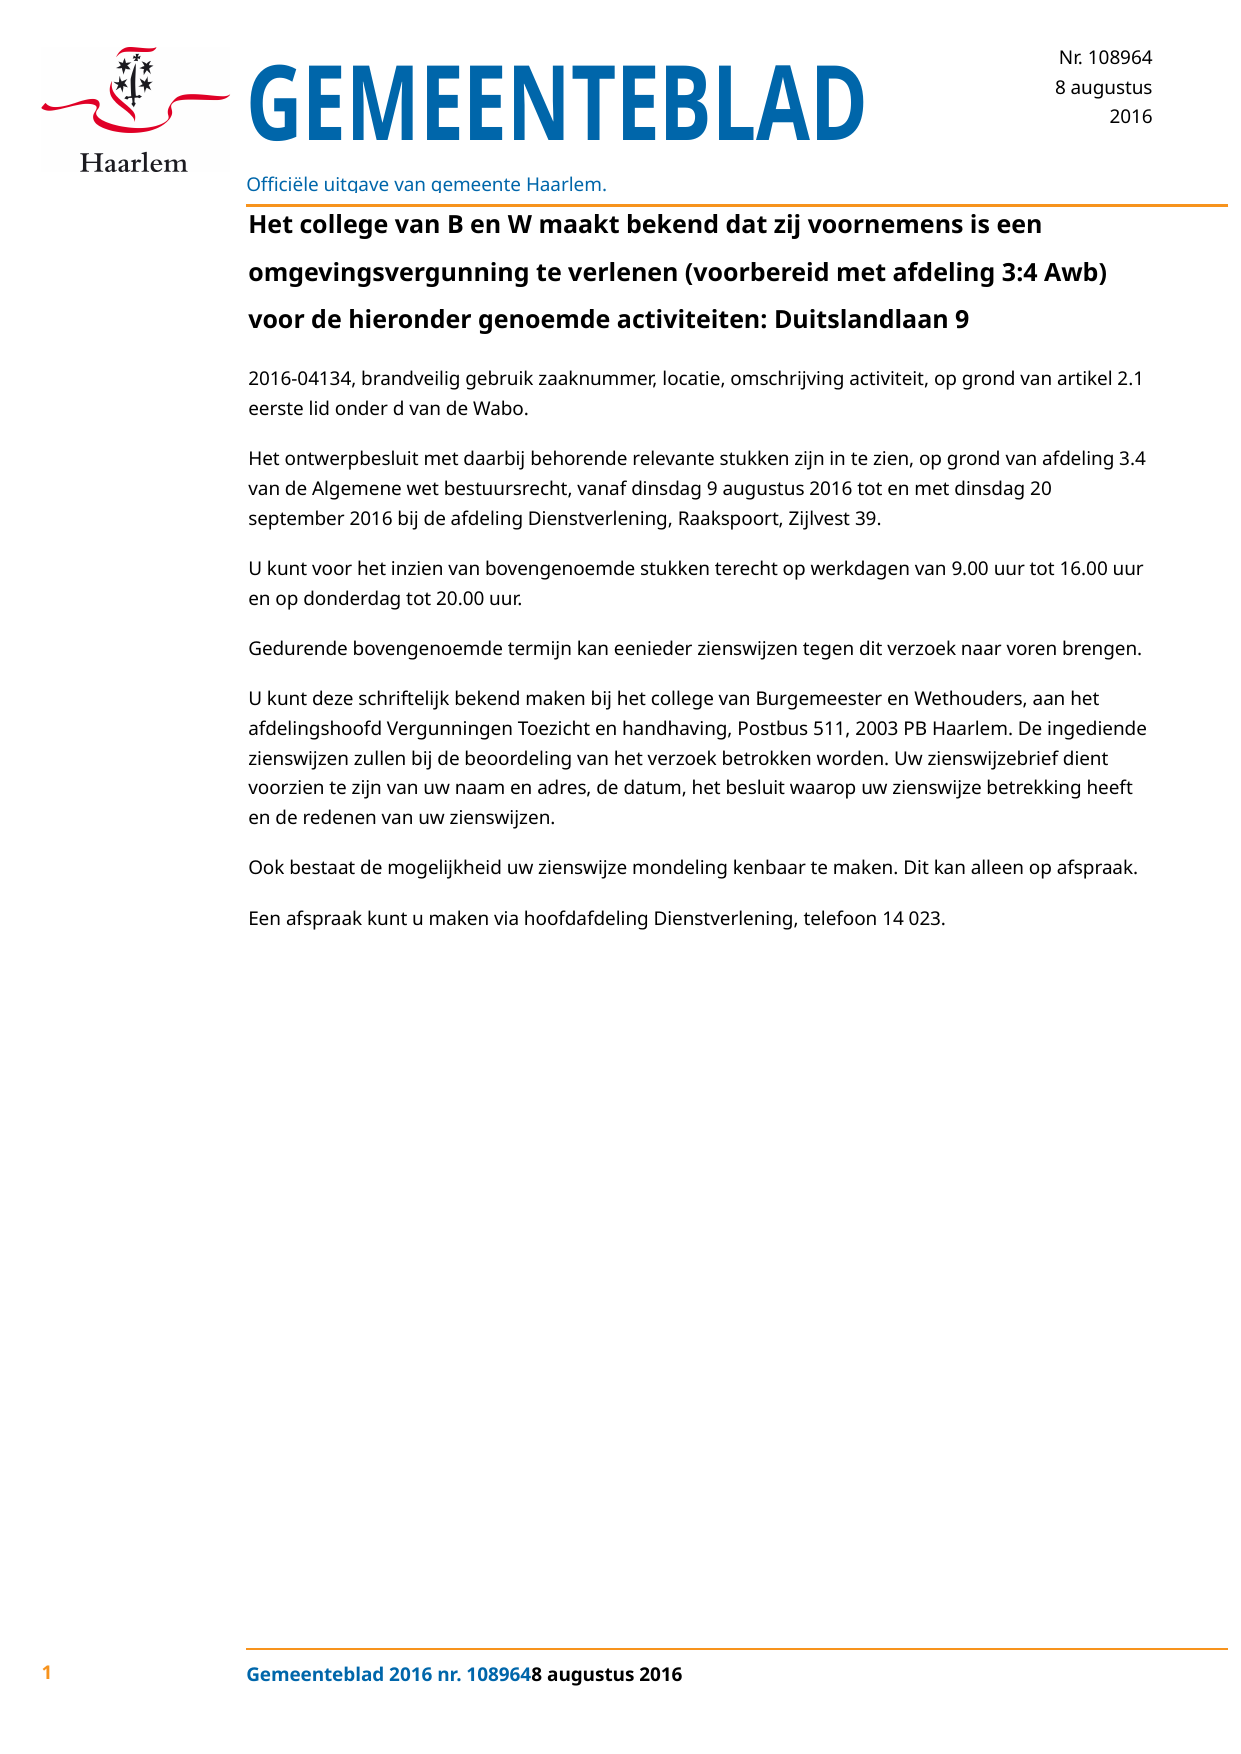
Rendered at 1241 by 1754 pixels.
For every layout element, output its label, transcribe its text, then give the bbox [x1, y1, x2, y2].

text Het college van B en W maakt bekend dat zij voornemens is een omgevingsvergunning te verlenen (voorbereid met afdeling 3:4 Awb) voor de hieronder genoemde activiteiten: Duitslandlaan 9 [248, 207, 1152, 336]
text 2016-04134, brandveilig gebruik zaaknummer, locatie, omschrijving activiteit, op grond van artikel 2.1 eerste lid onder d van de Wabo. [248, 366, 1152, 421]
text Een afspraak kunt u maken via hoofdafdeling Dienstverlening, telefoon 14 023. [248, 905, 1152, 930]
picture [41, 47, 231, 172]
text Gedurende bovengenoemde termijn kan eenieder zienswijzen tegen dit verzoek naar voren brengen. [248, 635, 1152, 661]
text Het ontwerpbesluit met daarbij behorende relevante stukken zijn in te zien, op grond van afdeling 3.4 van de Algemene wet bestuursrecht, vanaf dinsdag 9 augustus 2016 tot en met dinsdag 20 september 2016 bij de afdeling Dienstverlening, Raakspoort, Zijlvest 39. [248, 446, 1152, 530]
text U kunt voor het inzien van bovengenoemde stukken terecht op werkdagen van 9.00 uur tot 16.00 uur en op donderdag tot 20.00 uur. [248, 555, 1152, 610]
text Ook bestaat de mogelijkheid uw zienswijze mondeling kenbaar te maken. Dit kan alleen op afspraak. [248, 854, 1152, 880]
text U kunt deze schriftelijk bekend maken bij het college van Burgemeester en Wethouders, aan het afdelingshoofd Vergunningen Toezicht en handhaving, Postbus 511, 2003 PB Haarlem. De ingediende zienswijzen zullen bij de beoordeling van het verzoek betrokken worden. Uw zienswijzebrief dient voorzien te zijn van uw naam en adres, de datum, het besluit waarop uw zienswijze betrekking heeft en de redenen van uw zienswijzen. [248, 686, 1152, 829]
